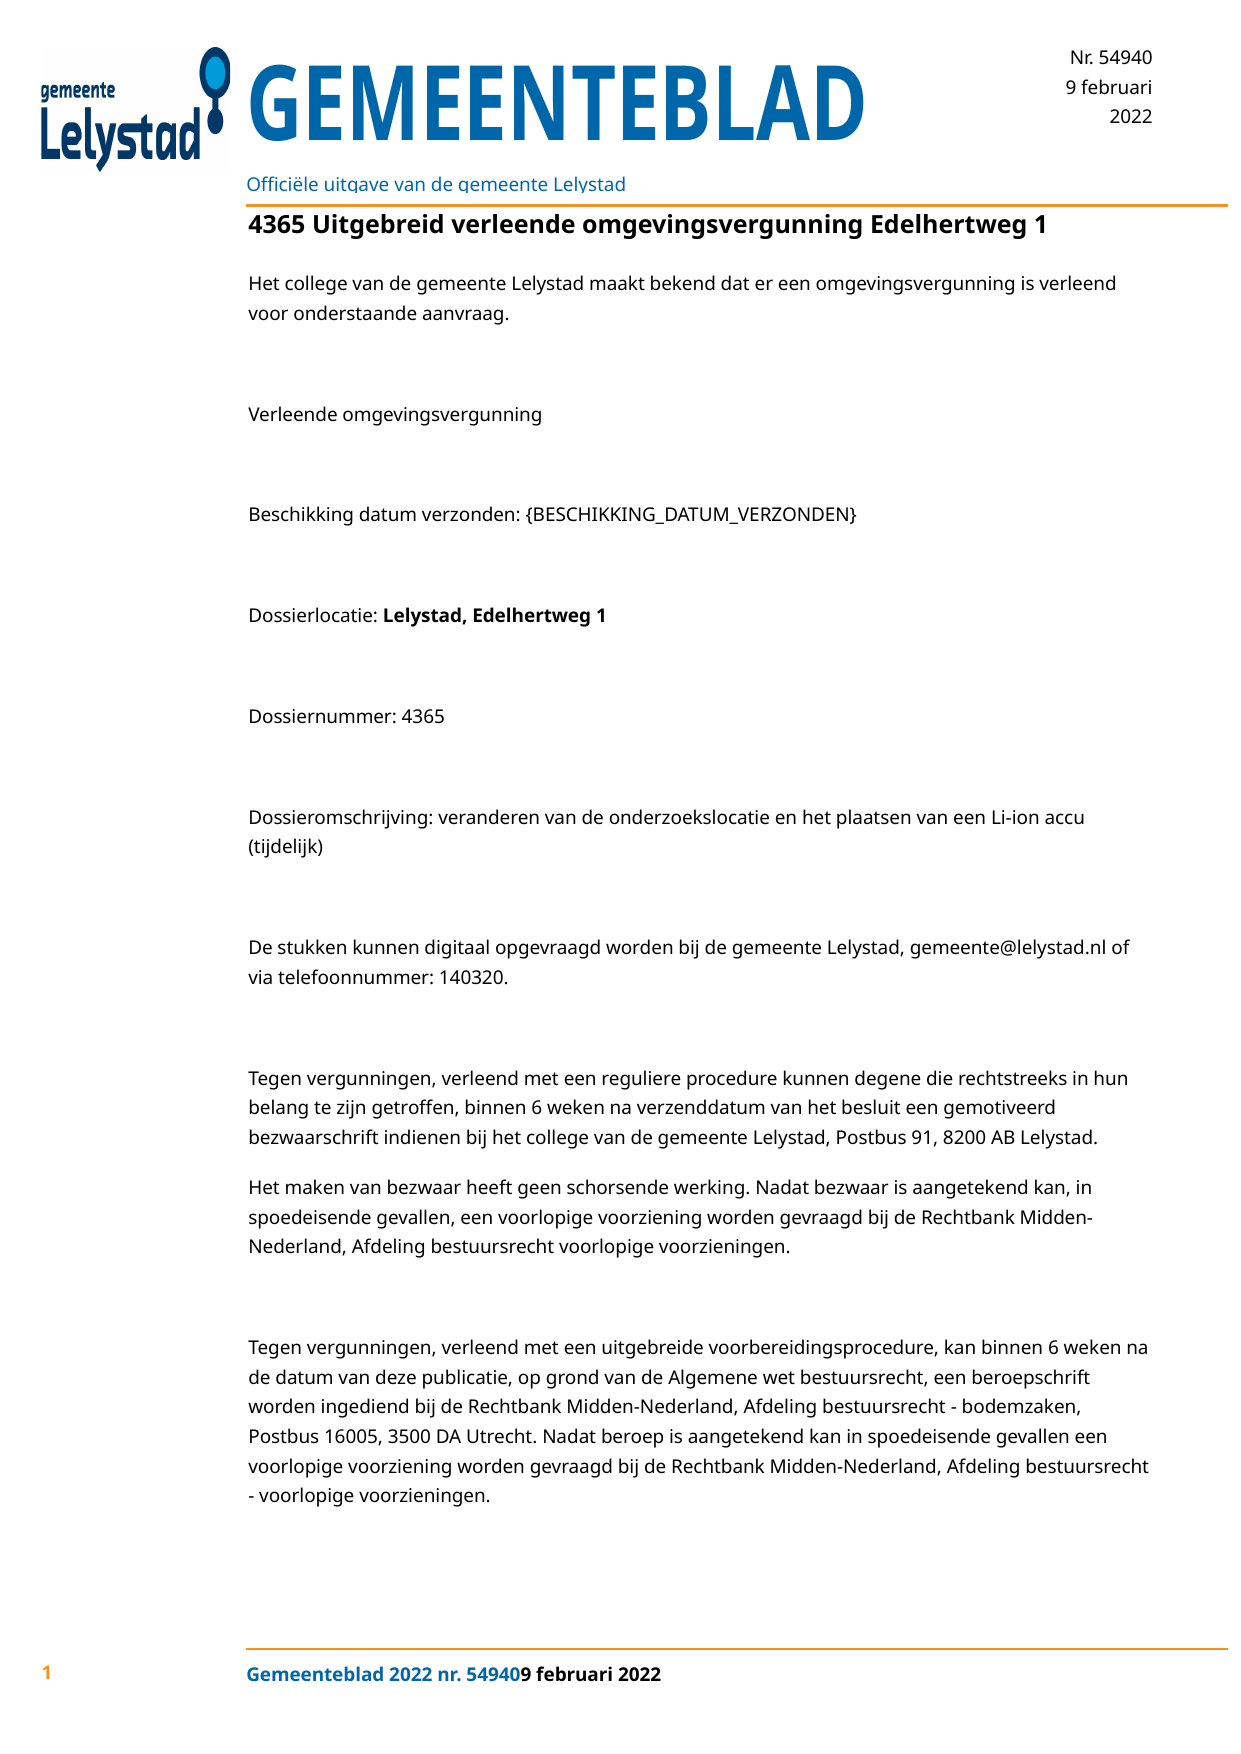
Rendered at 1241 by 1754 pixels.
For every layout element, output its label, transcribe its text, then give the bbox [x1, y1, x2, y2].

text Dossiernummer: 4365 [248, 703, 1152, 729]
text 4365 Uitgebreid verleende omgevingsvergunning Edelhertweg 1 [248, 207, 1152, 241]
text Beschikking datum verzonden: {BESCHIKKING_DATUM_VERZONDEN} [248, 502, 1152, 527]
text Tegen vergunningen, verleend met een uitgebreide voorbereidingsprocedure, kan binnen 6 weken na de datum van deze publicatie, op grond van de Algemene wet bestuursrecht, een beroepschrift worden ingediend bij de Rechtbank Midden-Nederland, Afdeling bestuursrecht - bodemzaken, Postbus 16005, 3500 DA Utrecht. Nadat beroep is aangetekend kan in spoedeisende gevallen een voorlopige voorziening worden gevraagd bij de Rechtbank Midden-Nederland, Afdeling bestuursrecht - voorlopige voorzieningen. [248, 1334, 1152, 1508]
text De stukken kunnen digitaal opgevraagd worden bij de gemeente Lelystad, gemeente@lelystad.nl of via telefoonnummer: 140320. [248, 934, 1152, 990]
picture [41, 47, 231, 172]
text Dossierlocatie: Lelystad, Edelhertweg 1 [248, 602, 1152, 628]
text Dossieromschrijving: veranderen van de onderzoekslocatie en het plaatsen van een Li-ion accu (tijdelijk) [248, 804, 1152, 859]
text Het college van de gemeente Lelystad maakt bekend dat er een omgevingsvergunning is verleend voor onderstaande aanvraag. [248, 270, 1152, 326]
text Tegen vergunningen, verleend met een reguliere procedure kunnen degene die rechtstreeks in hun belang te zijn getroffen, binnen 6 weken na verzenddatum van het besluit een gemotiveerd bezwaarschrift indienen bij het college van de gemeente Lelystad, Postbus 91, 8200 AB Lelystad. [248, 1065, 1152, 1150]
text Verleende omgevingsvergunning [248, 401, 1152, 426]
text Het maken van bezwaar heeft geen schorsende werking. Nadat bezwaar is aangetekend kan, in spoedeisende gevallen, een voorlopige voorziening worden gevraagd bij de Rechtbank Midden-Nederland, Afdeling bestuursrecht voorlopige voorzieningen. [248, 1174, 1152, 1259]
